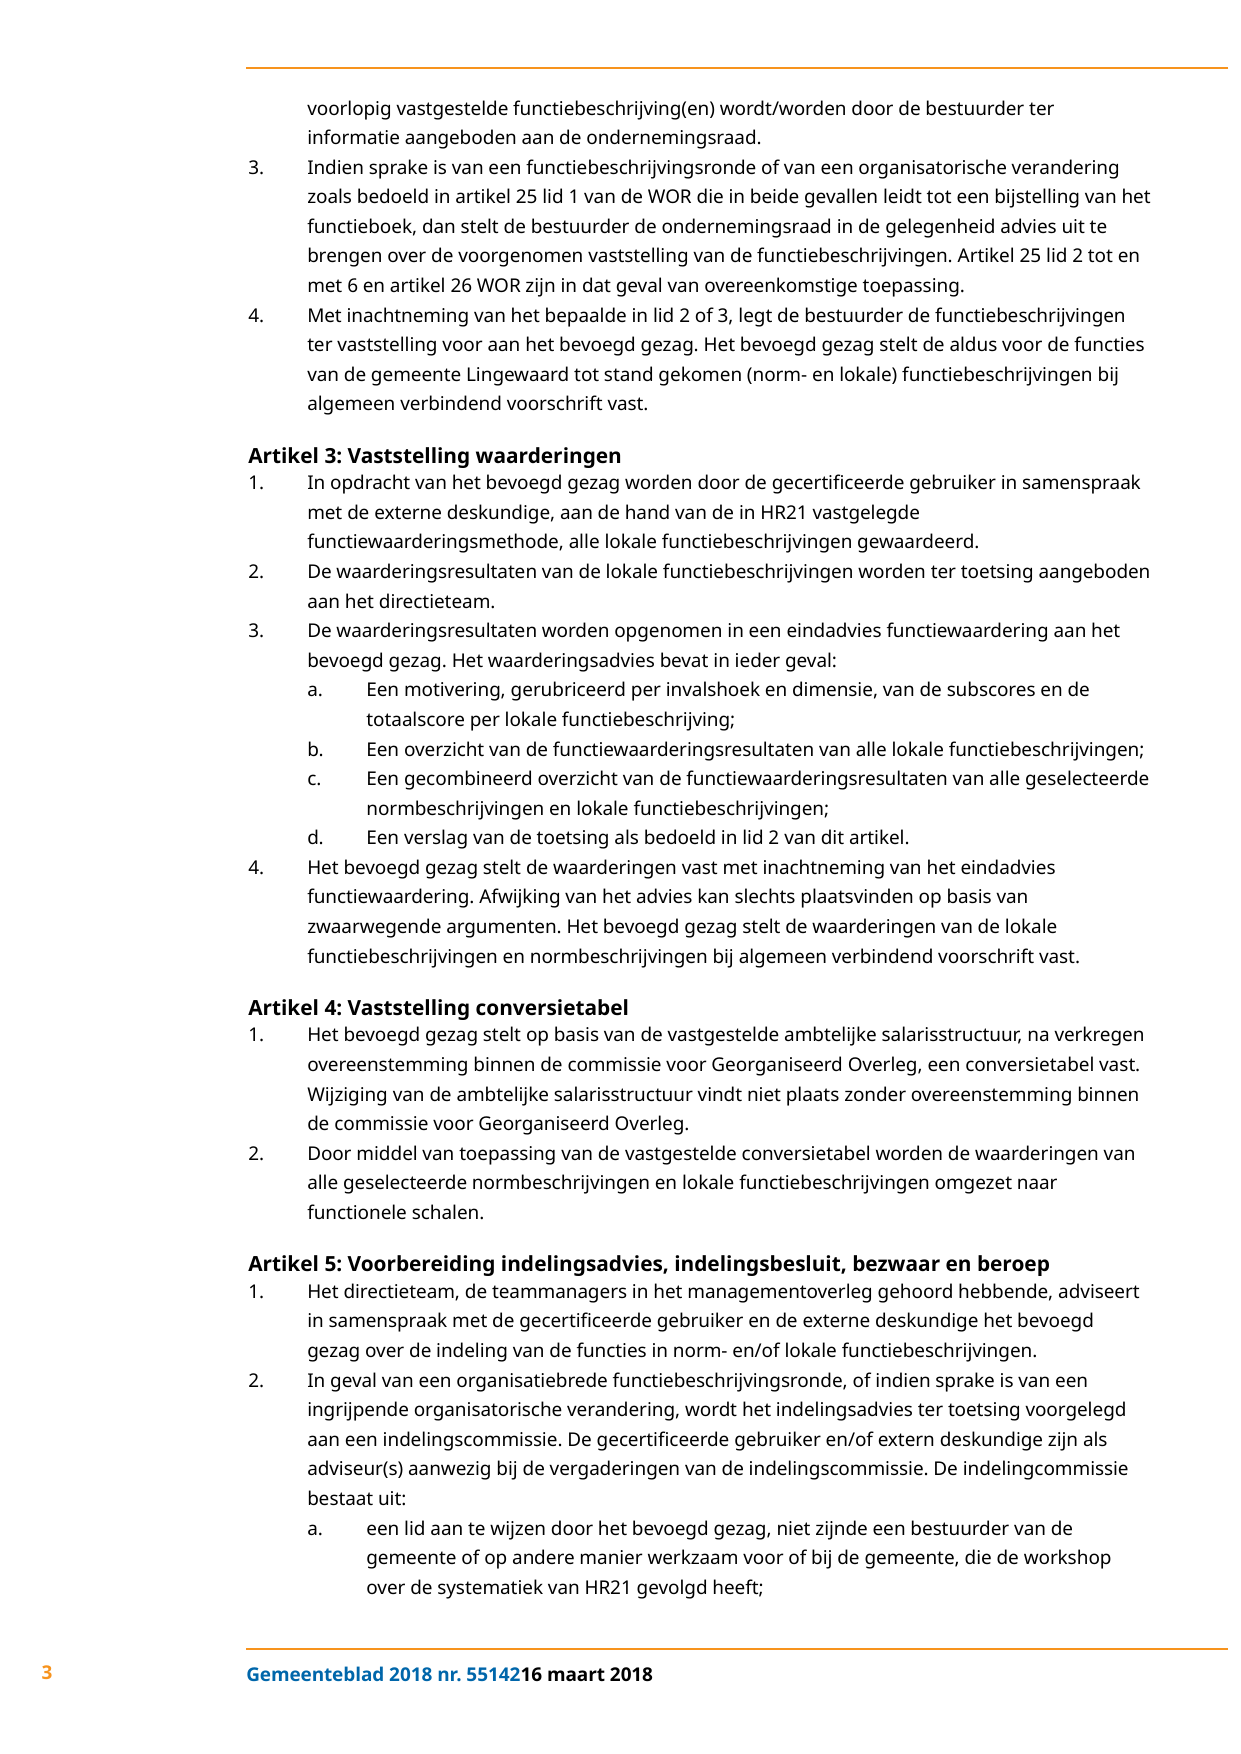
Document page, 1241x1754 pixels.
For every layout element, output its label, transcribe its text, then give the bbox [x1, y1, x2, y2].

list Een motivering, gerubriceerd per invalshoek en dimensie, van de subscores en de totaalscore per lokale functiebeschrijving; [307, 677, 1152, 732]
list De waarderingsresultaten worden opgenomen in een eindadvies functiewaardering aan het bevoegd gezag. Het waarderingsadvies bevat in ieder geval: [248, 617, 1152, 673]
list In opdracht van het bevoegd gezag worden door de gecertificeerde gebruiker in samenspraak met de externe deskundige, aan de hand van de in HR21 vastgelegde functiewaarderingsmethode, alle lokale functiebeschrijvingen gewaardeerd. [248, 469, 1152, 554]
list Een verslag van de toetsing als bedoeld in lid 2 van dit artikel. [307, 824, 1152, 850]
list Met inachtneming van het bepaalde in lid 2 of 3, legt de bestuurder de functiebeschrijvingen ter vaststelling voor aan het bevoegd gezag. Het bevoegd gezag stelt de aldus voor de functies van de gemeente Lingewaard tot stand gekomen (norm- en lokale) functiebeschrijvingen bij algemeen verbindend voorschrift vast. [248, 302, 1152, 416]
list Het bevoegd gezag stelt op basis van de vastgestelde ambtelijke salarisstructuur, na verkregen overeenstemming binnen de commissie voor Georganiseerd Overleg, een conversietabel vast. Wijziging van de ambtelijke salarisstructuur vindt niet plaats zonder overeenstemming binnen de commissie voor Georganiseerd Overleg. [248, 1022, 1152, 1136]
text Artikel 4: Vaststelling conversietabel [248, 993, 1152, 1022]
list Indien sprake is van een functiebeschrijvingsronde of van een organisatorische verandering zoals bedoeld in artikel 25 lid 1 van de WOR die in beide gevallen leidt tot een bijstelling van het functieboek, dan stelt de bestuurder de ondernemingsraad in de gelegenheid advies uit te brengen over de voorgenomen vaststelling van de functiebeschrijvingen. Artikel 25 lid 2 tot en met 6 en artikel 26 WOR zijn in dat geval van overeenkomstige toepassing. [248, 154, 1152, 298]
list Het directieteam, de teammanagers in het managementoverleg gehoord hebbende, adviseert in samenspraak met de gecertificeerde gebruiker en de externe deskundige het bevoegd gezag over de indeling van de functies in norm- en/of lokale functiebeschrijvingen. [248, 1278, 1152, 1363]
list Door middel van toepassing van de vastgestelde conversietabel worden de waarderingen van alle geselecteerde normbeschrijvingen en lokale functiebeschrijvingen omgezet naar functionele schalen. [248, 1140, 1152, 1225]
list De waarderingsresultaten van de lokale functiebeschrijvingen worden ter toetsing aangeboden aan het directieteam. [248, 558, 1152, 613]
list een lid aan te wijzen door het bevoegd gezag, niet zijnde een bestuurder van de gemeente of op andere manier werkzaam voor of bij de gemeente, die de workshop over de systematiek van HR21 gevolgd heeft; [307, 1515, 1152, 1599]
list Een overzicht van de functiewaarderingsresultaten van alle lokale functiebeschrijvingen; [307, 736, 1152, 761]
list Het bevoegd gezag stelt de waarderingen vast met inachtneming van het eindadvies functiewaardering. Afwijking van het advies kan slechts plaatsvinden op basis van zwaarwegende argumenten. Het bevoegd gezag stelt de waarderingen van de lokale functiebeschrijvingen en normbeschrijvingen bij algemeen verbindend voorschrift vast. [248, 854, 1152, 968]
picture [41, 47, 231, 172]
list In geval van een organisatiebrede functiebeschrijvingsronde, of indien sprake is van een ingrijpende organisatorische verandering, wordt het indelingsadvies ter toetsing voorgelegd aan een indelingscommissie. De gecertificeerde gebruiker en/of extern deskundige zijn als adviseur(s) aanwezig bij de vergaderingen van de indelingscommissie. De indelingcommissie bestaat uit: [248, 1367, 1152, 1511]
text Artikel 3: Vaststelling waarderingen [248, 441, 1152, 469]
text Artikel 5: Voorbereiding indelingsadvies, indelingsbesluit, bezwaar en beroep [248, 1249, 1152, 1278]
list Een gecombineerd overzicht van de functiewaarderingsresultaten van alle geselecteerde normbeschrijvingen en lokale functiebeschrijvingen; [307, 765, 1152, 821]
list voorlopig vastgestelde functiebeschrijving(en) wordt/worden door de bestuurder ter informatie aangeboden aan de ondernemingsraad. [248, 95, 1152, 150]
